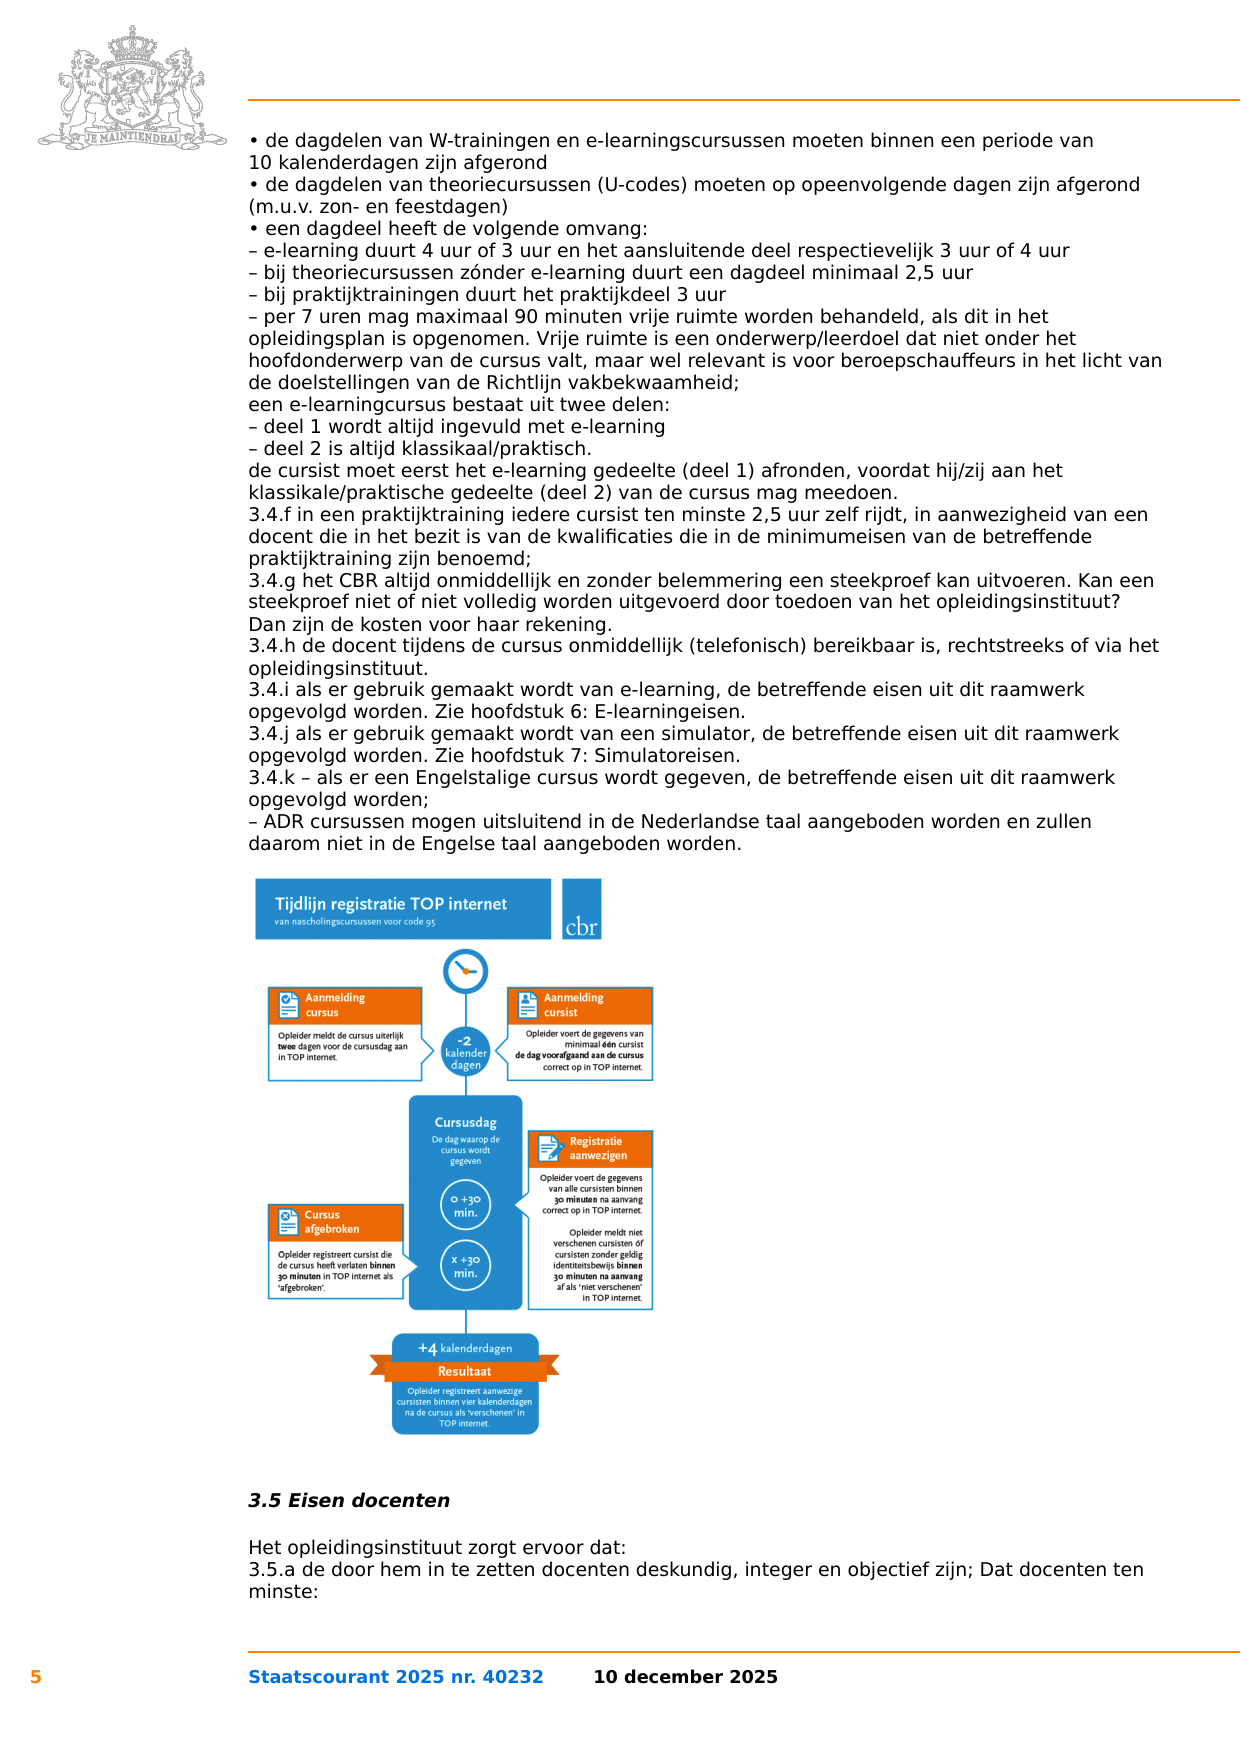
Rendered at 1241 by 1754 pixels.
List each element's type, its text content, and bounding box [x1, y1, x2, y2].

text – bij theoriecursussen zónder e-learning duurt een dagdeel minimaal 2,5 uur [248, 262, 1163, 284]
text 3.4.j als er gebruik gemaakt wordt van een simulator, de betreffende eisen uit dit raamwerk opgevolgd worden. Zie hoofdstuk 7: Simulatoreisen. [248, 723, 1163, 767]
text Het opleidingsinstituut zorgt ervoor dat: [248, 1537, 1163, 1559]
text – e-learning duurt 4 uur of 3 uur en het aansluitende deel respectievelijk 3 uur of 4 uur [248, 240, 1163, 262]
text 3.4.g het CBR altijd onmiddellijk en zonder belemmering een steekproef kan uitvoeren. Kan een steekproef niet of niet volledig worden uitgevoerd door toedoen van het opleidingsinstituut? Dan zijn de kosten voor haar rekening. [248, 569, 1163, 635]
text – ADR cursussen mogen uitsluitend in de Nederlandse taal aangeboden worden en zullen daarom niet in de Engelse taal aangeboden worden. [248, 811, 1163, 855]
text een e-learningcursus bestaat uit twee delen: [248, 394, 1163, 416]
text – per 7 uren mag maximaal 90 minuten vrije ruimte worden behandeld, als dit in het opleidingsplan is opgenomen. Vrije ruimte is een onderwerp/leerdoel dat niet onder het hoofdonderwerp van de cursus valt, maar wel relevant is voor beroepschauffeurs in het licht van de doelstellingen van de Richtlijn vakbekwaamheid; [248, 306, 1163, 394]
text – deel 2 is altijd klassikaal/praktisch. [248, 438, 1163, 459]
text • de dagdelen van W-trainingen en e-learningscursussen moeten binnen een periode van 10 kalenderdagen zijn afgerond [248, 130, 1163, 174]
picture [38, 25, 227, 150]
text 3.4.h de docent tijdens de cursus onmiddellijk (telefonisch) bereikbaar is, rechtstreeks of via het opleidingsinstituut. [248, 635, 1163, 679]
text – bij praktijktrainingen duurt het praktijkdeel 3 uur [248, 284, 1163, 306]
text de cursist moet eerst het e-learning gedeelte (deel 1) afronden, voordat hij/zij aan het klassikale/praktische gedeelte (deel 2) van de cursus mag meedoen. [248, 459, 1163, 503]
picture [248, 877, 668, 1439]
text • de dagdelen van theoriecursussen (U-codes) moeten op opeenvolgende dagen zijn afgerond (m.u.v. zon- en feestdagen) [248, 174, 1163, 218]
text – deel 1 wordt altijd ingevuld met e-learning [248, 416, 1163, 438]
text • een dagdeel heeft de volgende omvang: [248, 218, 1163, 240]
text 3.4.k – als er een Engelstalige cursus wordt gegeven, de betreffende eisen uit dit raamwerk opgevolgd worden; [248, 767, 1163, 811]
text 3.5.a de door hem in te zetten docenten deskundig, integer en objectief zijn; Dat docenten ten minste: [248, 1559, 1163, 1603]
subtitle 3.5 Eisen docenten [248, 1490, 1163, 1512]
text 3.4.i als er gebruik gemaakt wordt van e-learning, de betreffende eisen uit dit raamwerk opgevolgd worden. Zie hoofdstuk 6: E-learningeisen. [248, 679, 1163, 723]
text 3.4.f in een praktijktraining iedere cursist ten minste 2,5 uur zelf rijdt, in aanwezigheid van een docent die in het bezit is van de kwalificaties die in de minimumeisen van de betreffende praktijktraining zijn benoemd; [248, 503, 1163, 569]
